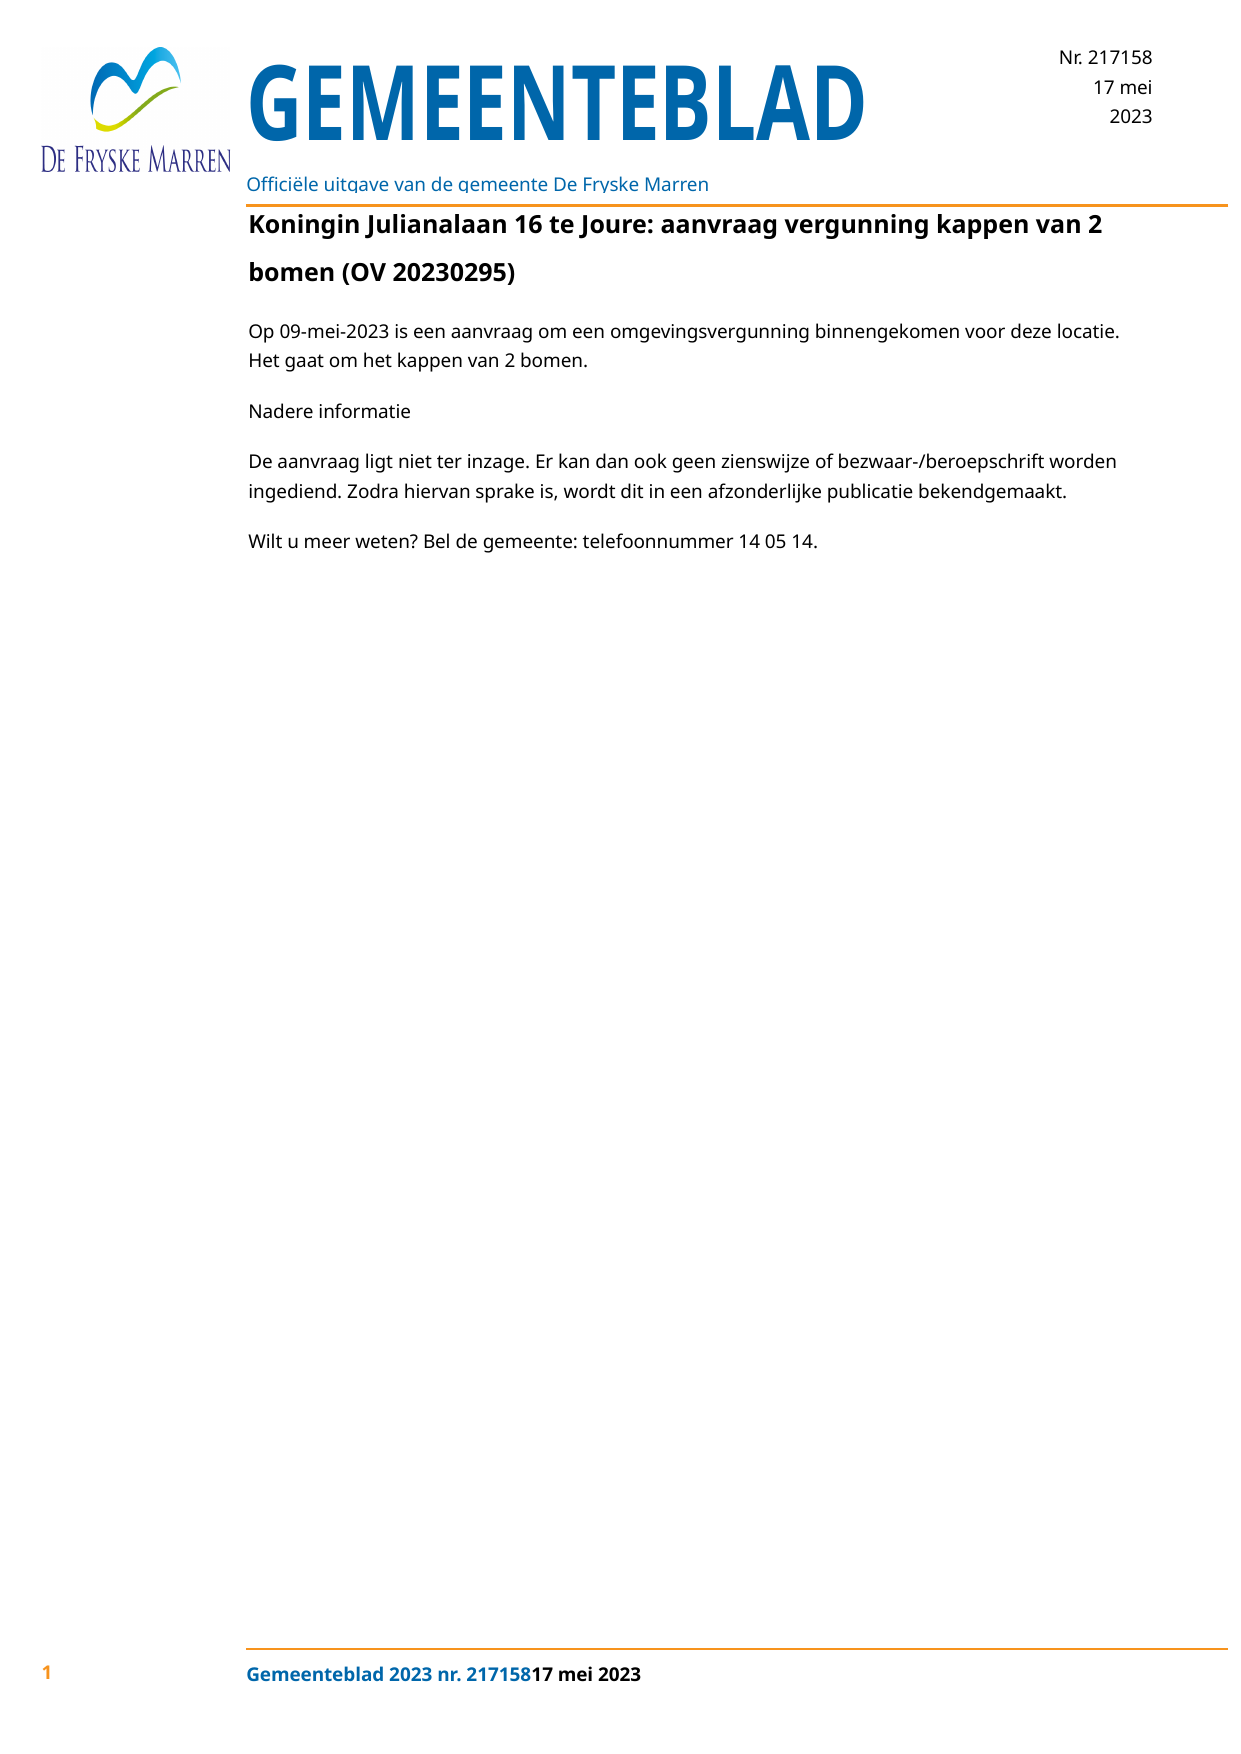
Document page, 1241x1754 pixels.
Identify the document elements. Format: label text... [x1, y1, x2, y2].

text De aanvraag ligt niet ter inzage. Er kan dan ook geen zienswijze of bezwaar-/beroepschrift worden ingediend. Zodra hiervan sprake is, wordt dit in een afzonderlijke publicatie bekendgemaakt. [248, 448, 1152, 504]
text Wilt u meer weten? Bel de gemeente: telefoonnummer 14 05 14. [248, 528, 1152, 554]
text Nadere informatie [248, 398, 1152, 424]
text Op 09-mei-2023 is een aanvraag om een omgevingsvergunning binnengekomen voor deze locatie. Het gaat om het kappen van 2 bomen. [248, 318, 1152, 373]
picture [41, 47, 231, 172]
text Koningin Julianalaan 16 te Joure: aanvraag vergunning kappen van 2 bomen (OV 20230295) [248, 207, 1152, 288]
